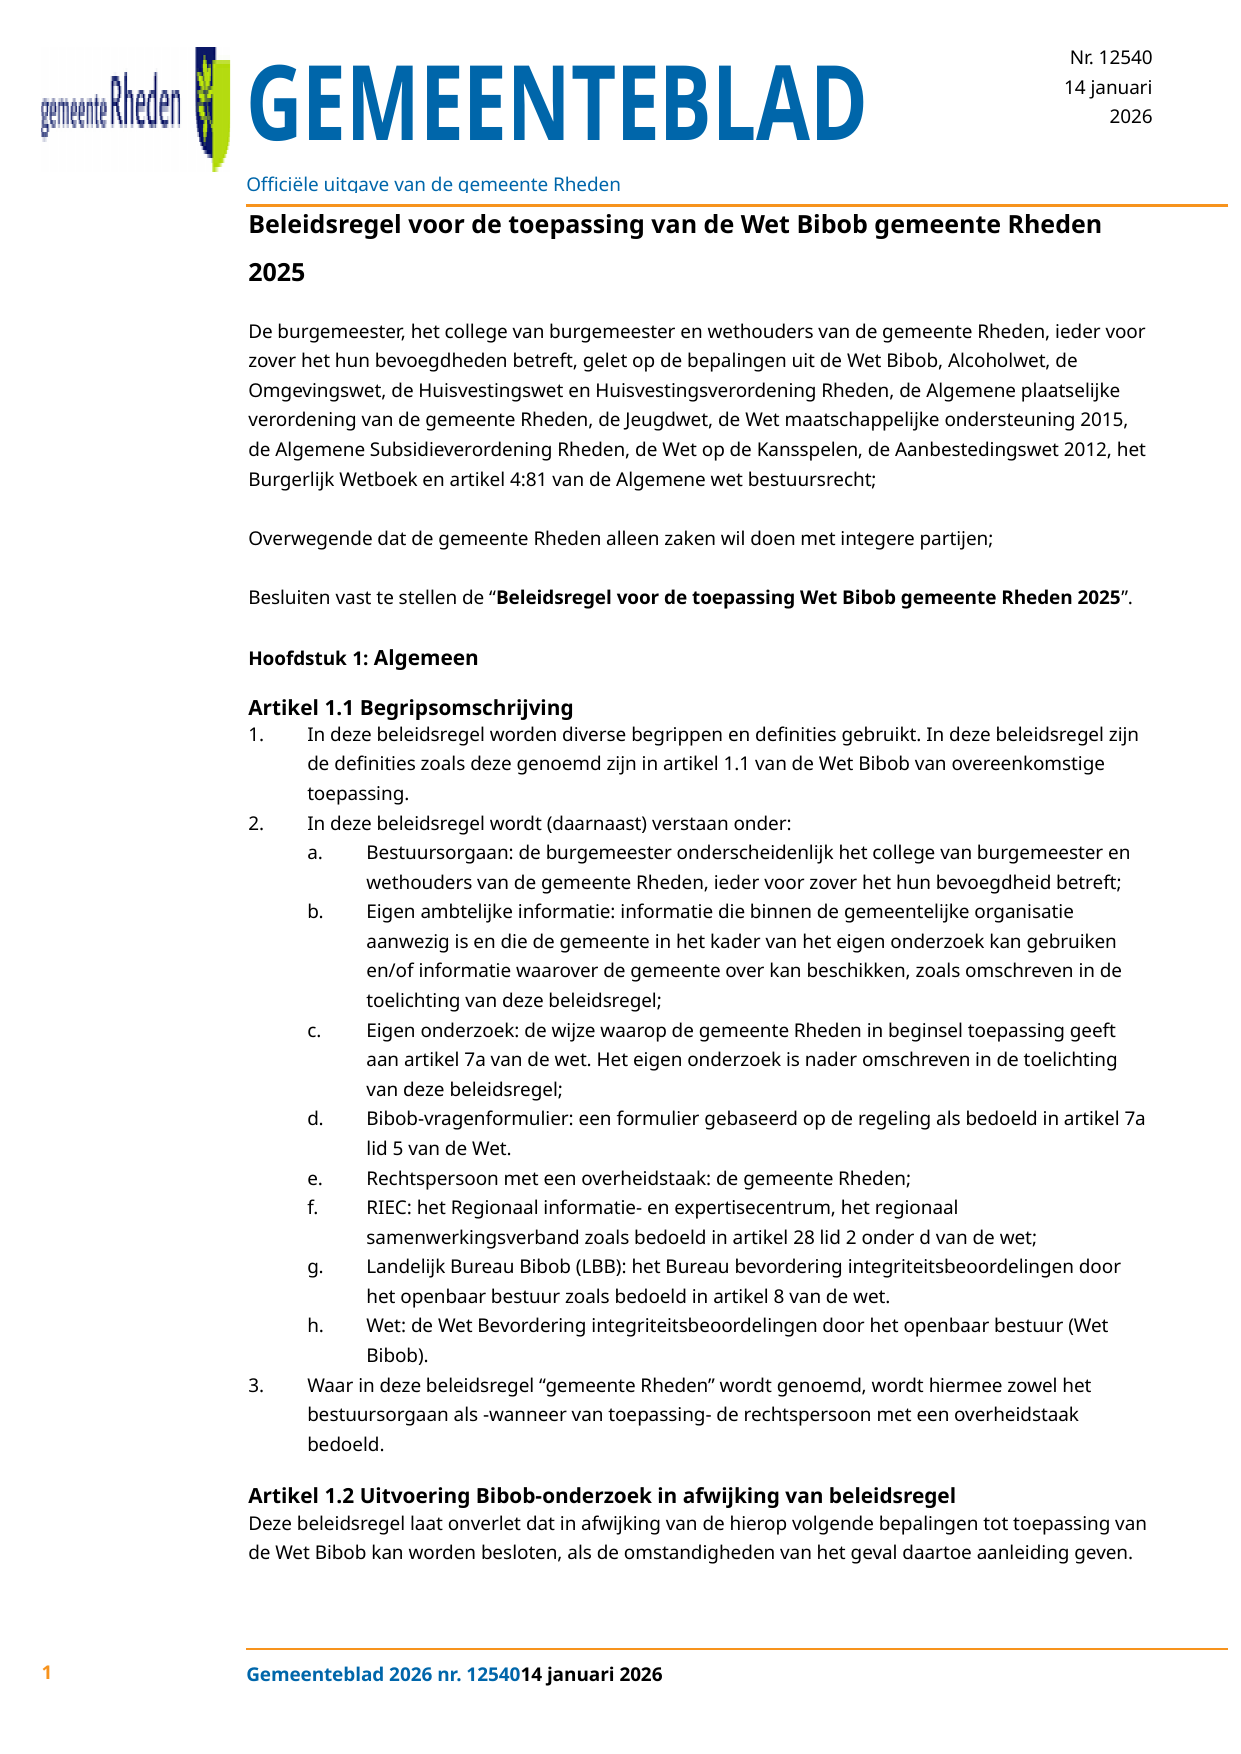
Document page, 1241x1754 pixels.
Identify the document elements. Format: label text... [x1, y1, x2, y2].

list Wet: de Wet Bevordering integriteitsbeoordelingen door het openbaar bestuur (Wet Bibob). [307, 1313, 1152, 1368]
picture [41, 47, 231, 172]
text Artikel 1.2 Uitvoering Bibob-onderzoek in afwijking van beleidsregel [248, 1481, 1152, 1510]
list Bestuursorgaan: de burgemeester onderscheidenlijk het college van burgemeester en wethouders van de gemeente Rheden, ieder voor zover het hun bevoegdheid betreft; [307, 839, 1152, 895]
list Waar in deze beleidsregel “gemeente Rheden” wordt genoemd, wordt hiermee zowel het bestuursorgaan als -wanneer van toepassing- de rechtspersoon met een overheidstaak bedoeld. [248, 1372, 1152, 1457]
list Eigen onderzoek: de wijze waarop de gemeente Rheden in beginsel toepassing geeft aan artikel 7a van de wet. Het eigen onderzoek is nader omschreven in de toelichting van deze beleidsregel; [307, 1017, 1152, 1102]
list Rechtspersoon met een overheidstaak: de gemeente Rheden; [307, 1165, 1152, 1191]
text Beleidsregel voor de toepassing van de Wet Bibob gemeente Rheden 2025 [248, 207, 1152, 288]
list Landelijk Bureau Bibob (LBB): het Bureau bevordering integriteitsbeoordelingen door het openbaar bestuur zoals bedoeld in artikel 8 van de wet. [307, 1253, 1152, 1309]
text Hoofdstuk 1: Algemeen [248, 643, 1152, 672]
text De burgemeester, het college van burgemeester en wethouders van de gemeente Rheden, ieder voor zover het hun bevoegdheden betreft, gelet op de bepalingen uit de Wet Bibob, Alcoholwet, de Omgevingswet, de Huisvestingswet en Huisvestingsverordening Rheden, de Algemene plaatselijke verordening van de gemeente Rheden, de Jeugdwet, de Wet maatschappelijke ondersteuning 2015, de Algemene Subsidieverordening Rheden, de Wet op de Kansspelen, de Aanbestedingswet 2012, het Burgerlijk Wetboek en artikel 4:81 van de Algemene wet bestuursrecht; [248, 318, 1152, 492]
text Deze beleidsregel laat onverlet dat in afwijking van de hierop volgende bepalingen tot toepassing van de Wet Bibob kan worden besloten, als de omstandigheden van het geval daartoe aanleiding geven. [248, 1510, 1152, 1565]
list Eigen ambtelijke informatie: informatie die binnen de gemeentelijke organisatie aanwezig is en die de gemeente in het kader van het eigen onderzoek kan gebruiken en/of informatie waarover de gemeente over kan beschikken, zoals omschreven in de toelichting van deze beleidsregel; [307, 898, 1152, 1013]
text Besluiten vast te stellen de “Beleidsregel voor de toepassing Wet Bibob gemeente Rheden 2025”. [248, 584, 1152, 610]
list RIEC: het Regionaal informatie- en expertisecentrum, het regionaal samenwerkingsverband zoals bedoeld in artikel 28 lid 2 onder d van de wet; [307, 1194, 1152, 1250]
list Bibob-vragenformulier: een formulier gebaseerd op de regeling als bedoeld in artikel 7a lid 5 van de Wet. [307, 1106, 1152, 1161]
text Artikel 1.1 Begripsomschrijving [248, 693, 1152, 721]
list In deze beleidsregel wordt (daarnaast) verstaan onder: [248, 810, 1152, 836]
text Overwegende dat de gemeente Rheden alleen zaken wil doen met integere partijen; [248, 525, 1152, 551]
list In deze beleidsregel worden diverse begrippen en definities gebruikt. In deze beleidsregel zijn de definities zoals deze genoemd zijn in artikel 1.1 van de Wet Bibob van overeenkomstige toepassing. [248, 721, 1152, 806]
